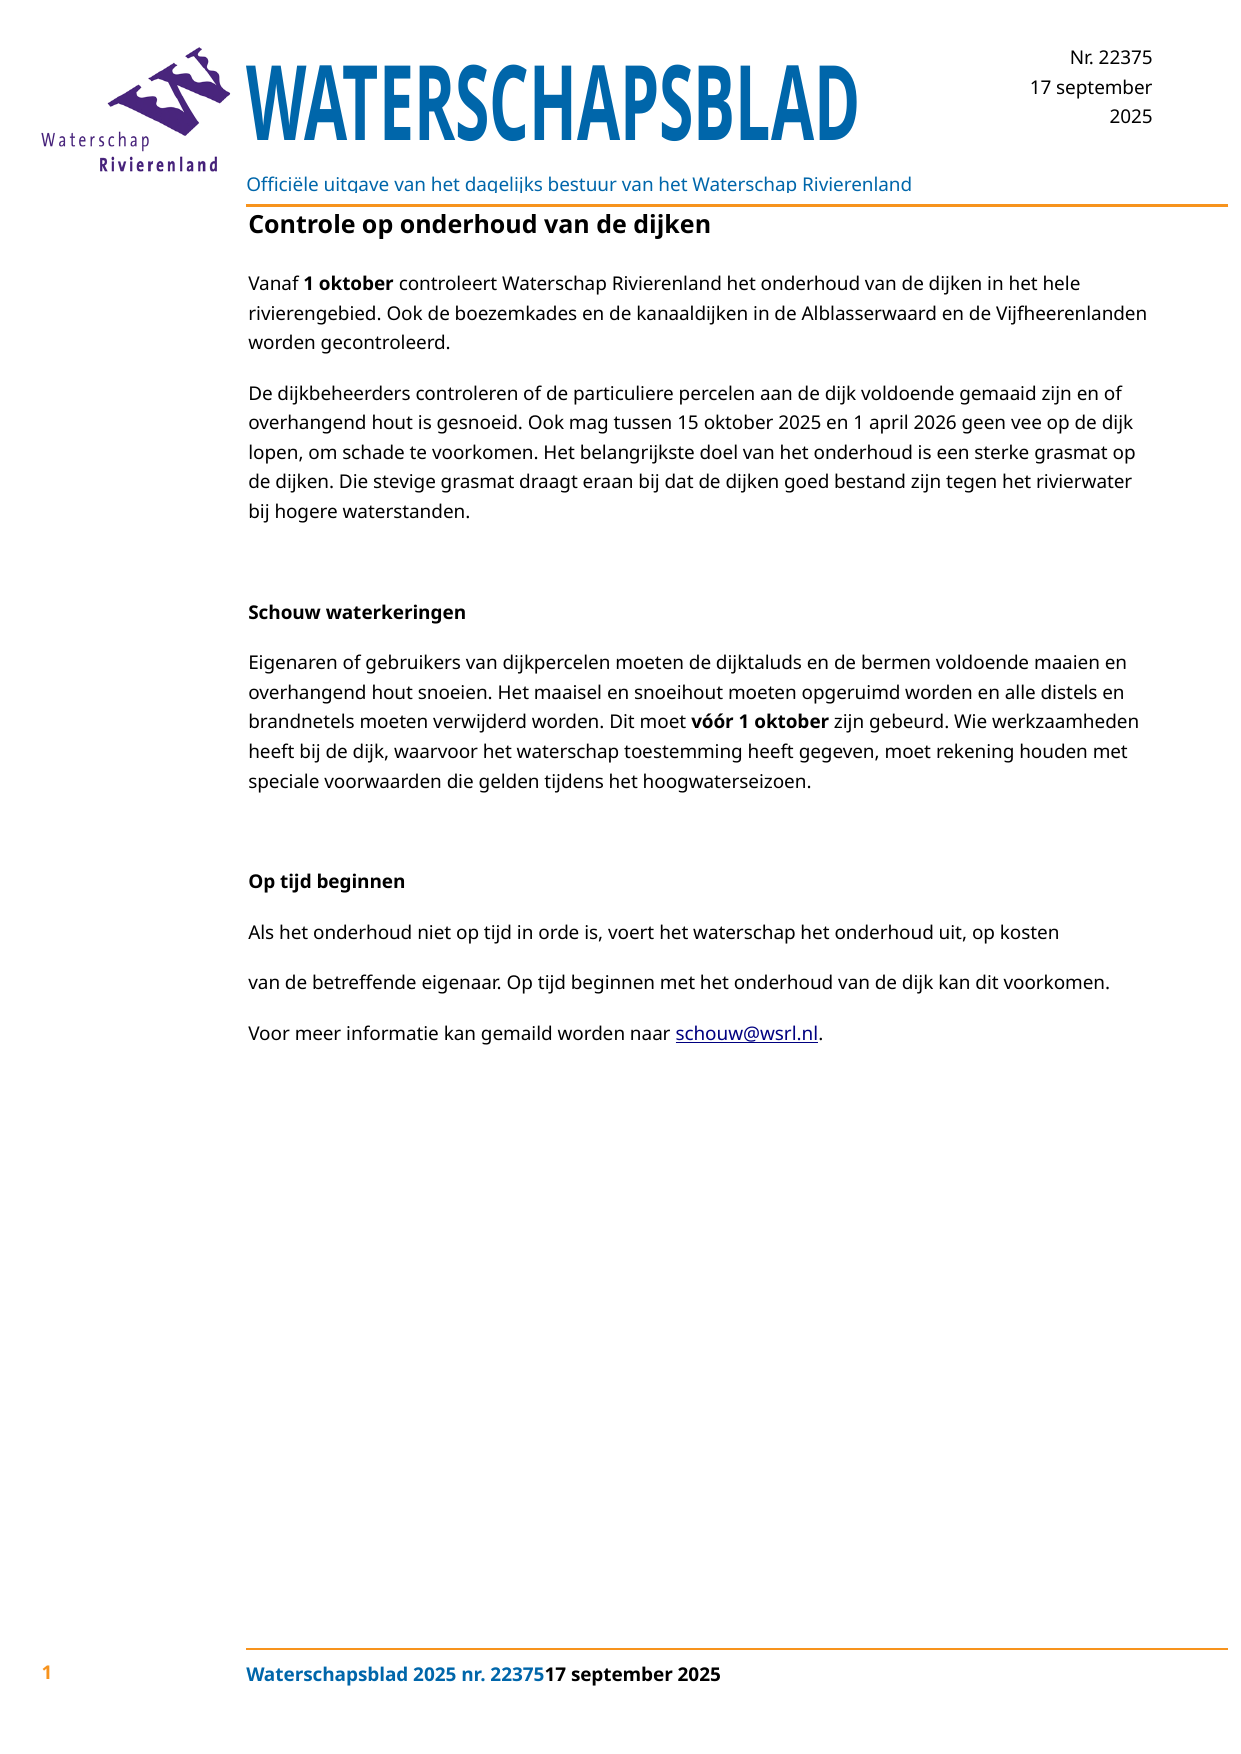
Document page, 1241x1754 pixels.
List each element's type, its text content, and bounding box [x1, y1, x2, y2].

picture [41, 47, 231, 172]
text De dijkbeheerders controleren of de particuliere percelen aan de dijk voldoende gemaaid zijn en of overhangend hout is gesnoeid. Ook mag tussen 15 oktober 2025 en 1 april 2026 geen vee op de dijk lopen, om schade te voorkomen. Het belangrijkste doel van het onderhoud is een sterke grasmat op de dijken. Die stevige grasmat draagt eraan bij dat de dijken goed bestand zijn tegen het rivierwater bij hogere waterstanden. [248, 380, 1152, 524]
text Vanaf 1 oktober controleert Waterschap Rivierenland het onderhoud van de dijken in het hele rivierengebied. Ook de boezemkades en de kanaaldijken in de Alblasserwaard en de Vijfheerenlanden worden gecontroleerd. [248, 270, 1152, 355]
text Eigenaren of gebruikers van dijkpercelen moeten de dijktaluds en de bermen voldoende maaien en overhangend hout snoeien. Het maaisel en snoeihout moeten opgeruimd worden en alle distels en brandnetels moeten verwijderd worden. Dit moet vóór 1 oktober zijn gebeurd. Wie werkzaamheden heeft bij de dijk, waarvoor het waterschap toestemming heeft gegeven, moet rekening houden met speciale voorwaarden die gelden tijdens het hoogwaterseizoen. [248, 649, 1152, 793]
text Schouw waterkeringen [248, 599, 1152, 625]
text Controle op onderhoud van de dijken [248, 207, 1152, 241]
text van de betreffende eigenaar. Op tijd beginnen met het onderhoud van de dijk kan dit voorkomen. [248, 969, 1152, 995]
text Als het onderhoud niet op tijd in orde is, voert het waterschap het onderhoud uit, op kosten [248, 919, 1152, 945]
text Op tijd beginnen [248, 869, 1152, 894]
text Voor meer informatie kan gemaild worden naar schouw@wsrl.nl. [248, 1020, 1152, 1046]
